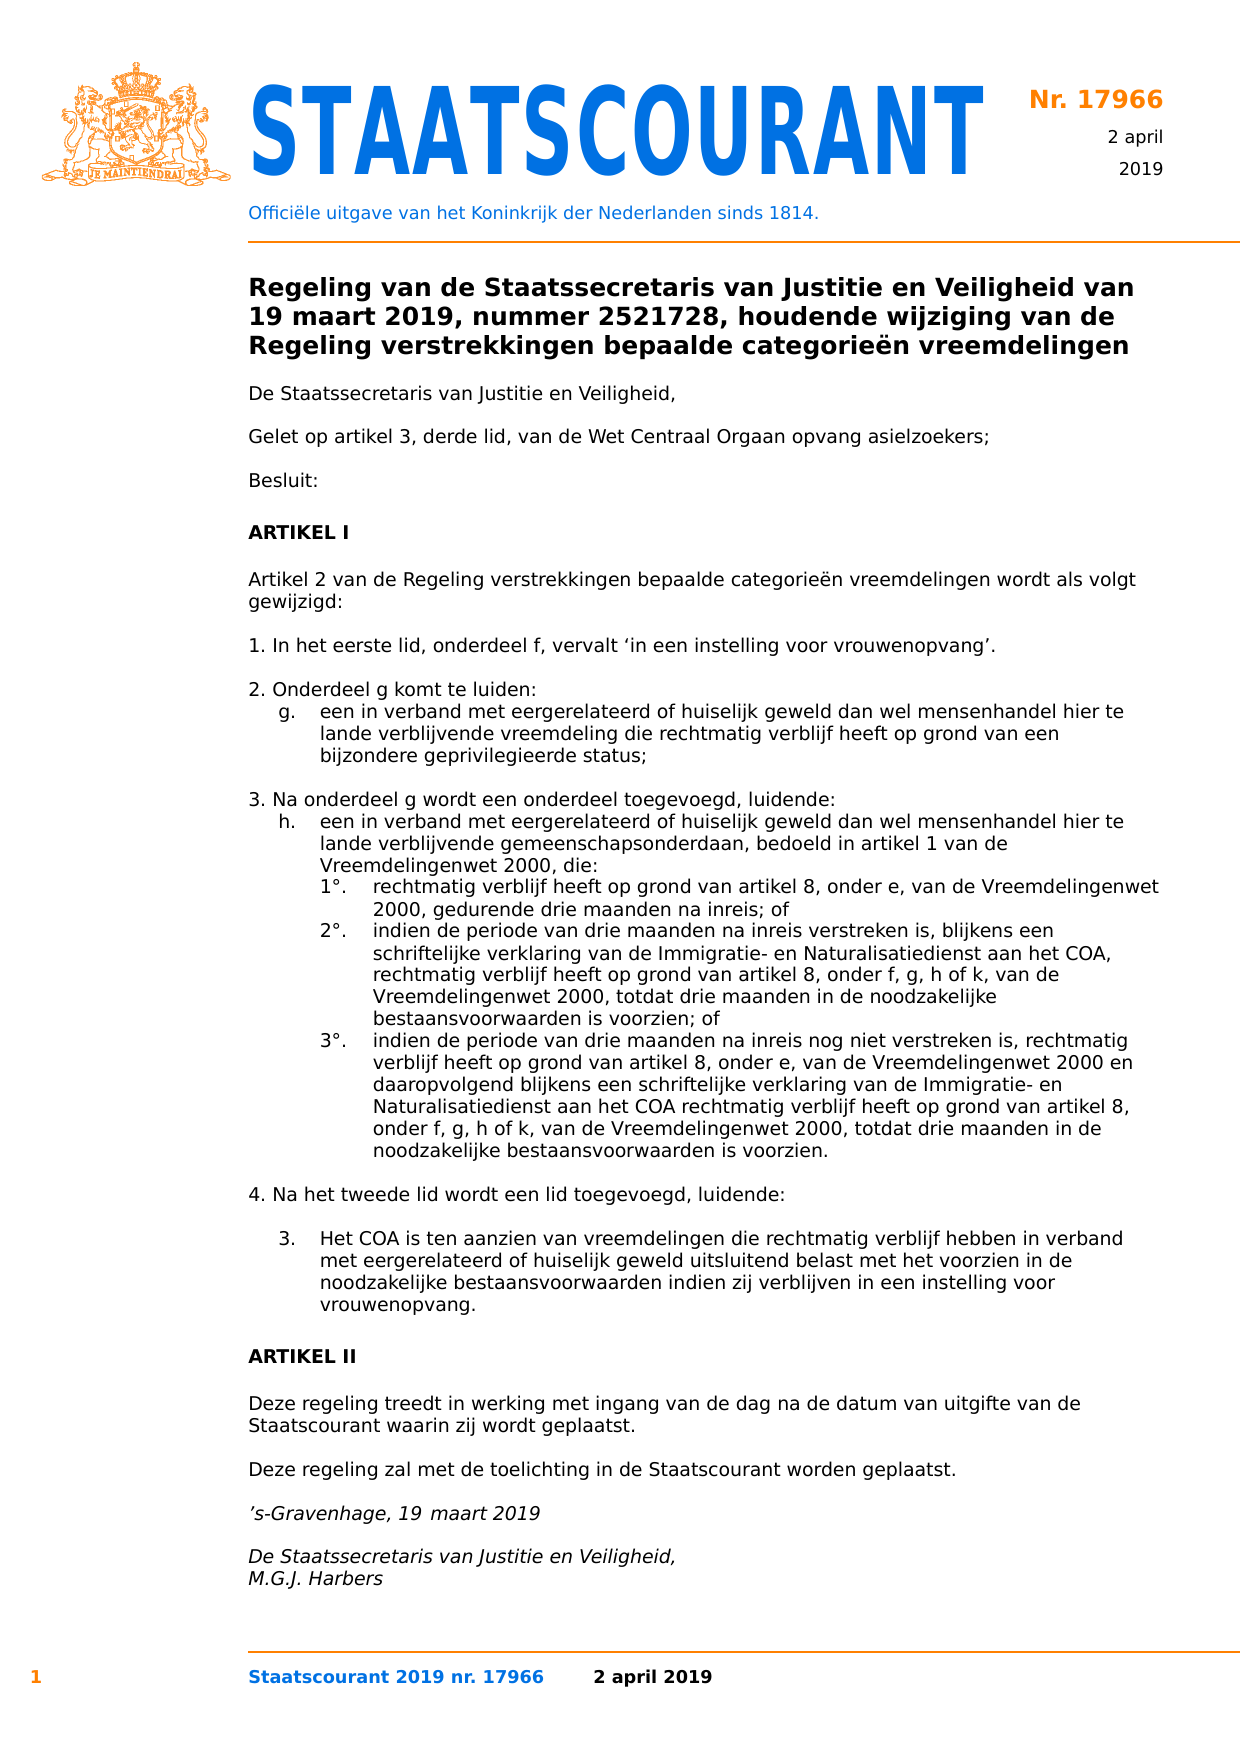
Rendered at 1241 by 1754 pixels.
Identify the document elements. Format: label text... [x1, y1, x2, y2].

text 2. Onderdeel g komt te luiden: [248, 679, 1163, 701]
text De Staatssecretaris van Justitie en Veiligheid, [248, 382, 1163, 404]
text 3. Na onderdeel g wordt een onderdeel toegevoegd, luidende: [248, 788, 1163, 811]
text g. een in verband met eergerelateerd of huiselijk geweld dan wel mensenhandel hier te lande verblijvende vreemdeling die rechtmatig verblijf heeft op grond van een bijzondere geprivilegieerde status; [278, 701, 1163, 767]
text Besluit: [248, 470, 1163, 492]
table_header [25, 62, 248, 241]
text 4. Na het tweede lid wordt een lid toegevoegd, luidende: [248, 1184, 1163, 1206]
text ’s-Gravenhage, 19 maart 2019 [248, 1502, 1163, 1524]
table_header STAATSCOURANT [248, 62, 998, 203]
text De Staatssecretaris van Justitie en Veiligheid, M.G.J. Harbers [248, 1546, 1163, 1590]
text Deze regeling zal met de toelichting in de Staatscourant worden geplaatst. [248, 1459, 1163, 1481]
text h. een in verband met eergerelateerd of huiselijk geweld dan wel mensenhandel hier te lande verblijvende gemeenschapsonderdaan, bedoeld in artikel 1 van de Vreemdelingenwet 2000, die: [278, 811, 1163, 876]
table_cell Officiële uitgave van het Koninkrijk der Nederlanden sinds 1814. [248, 203, 1240, 241]
text Artikel 2 van de Regeling verstrekkingen bepaalde categorieën vreemdelingen wordt als volgt gewijzigd: [248, 569, 1163, 613]
subtitle ARTIKEL II [248, 1346, 1163, 1368]
text 3. Het COA is ten aanzien van vreemdelingen die rechtmatig verblijf hebben in verband met eergerelateerd of huiselijk geweld uitsluitend belast met het voorzien in de noodzakelijke bestaansvoorwaarden indien zij verblijven in een instelling voor vrouwenopvang. [278, 1228, 1163, 1316]
picture [41, 62, 231, 186]
text Deze regeling treedt in werking met ingang van de dag na de datum van uitgifte van de Staatscourant waarin zij wordt geplaatst. [248, 1393, 1163, 1437]
table_header Nr. 17966 [998, 62, 1240, 121]
subtitle ARTIKEL I [248, 522, 1163, 544]
table_cell 2 april [998, 121, 1240, 153]
subtitle Regeling van de Staatssecretaris van Justitie en Veiligheid van 19 maart 2019, nummer 2521728, houdende wijziging van de Regeling verstrekkingen bepaalde categorieën vreemdelingen [248, 273, 1163, 361]
table_cell 2019 [998, 153, 1240, 203]
text 3°. indien de periode van drie maanden na inreis nog niet verstreken is, rechtmatig verblijf heeft op grond van artikel 8, onder e, van de Vreemdelingenwet 2000 en daaropvolgend blijkens een schriftelijke verklaring van de Immigratie- en Naturalisatiedienst aan het COA rechtmatig verblijf heeft op grond van artikel 8, onder f, g, h of k, van de Vreemdelingenwet 2000, totdat drie maanden in de noodzakelijke bestaansvoorwaarden is voorzien. [319, 1030, 1163, 1162]
text Gelet op artikel 3, derde lid, van de Wet Centraal Orgaan opvang asielzoekers; [248, 426, 1163, 448]
text 1°. rechtmatig verblijf heeft op grond van artikel 8, onder e, van de Vreemdelingenwet 2000, gedurende drie maanden na inreis; of [319, 876, 1163, 920]
text 1. In het eerste lid, onderdeel f, vervalt ‘in een instelling voor vrouwenopvang’. [248, 635, 1163, 657]
text 2°. indien de periode van drie maanden na inreis verstreken is, blijkens een schriftelijke verklaring van de Immigratie- en Naturalisatiedienst aan het COA, rechtmatig verblijf heeft op grond van artikel 8, onder f, g, h of k, van de Vreemdelingenwet 2000, totdat drie maanden in de noodzakelijke bestaansvoorwaarden is voorzien; of [319, 920, 1163, 1030]
